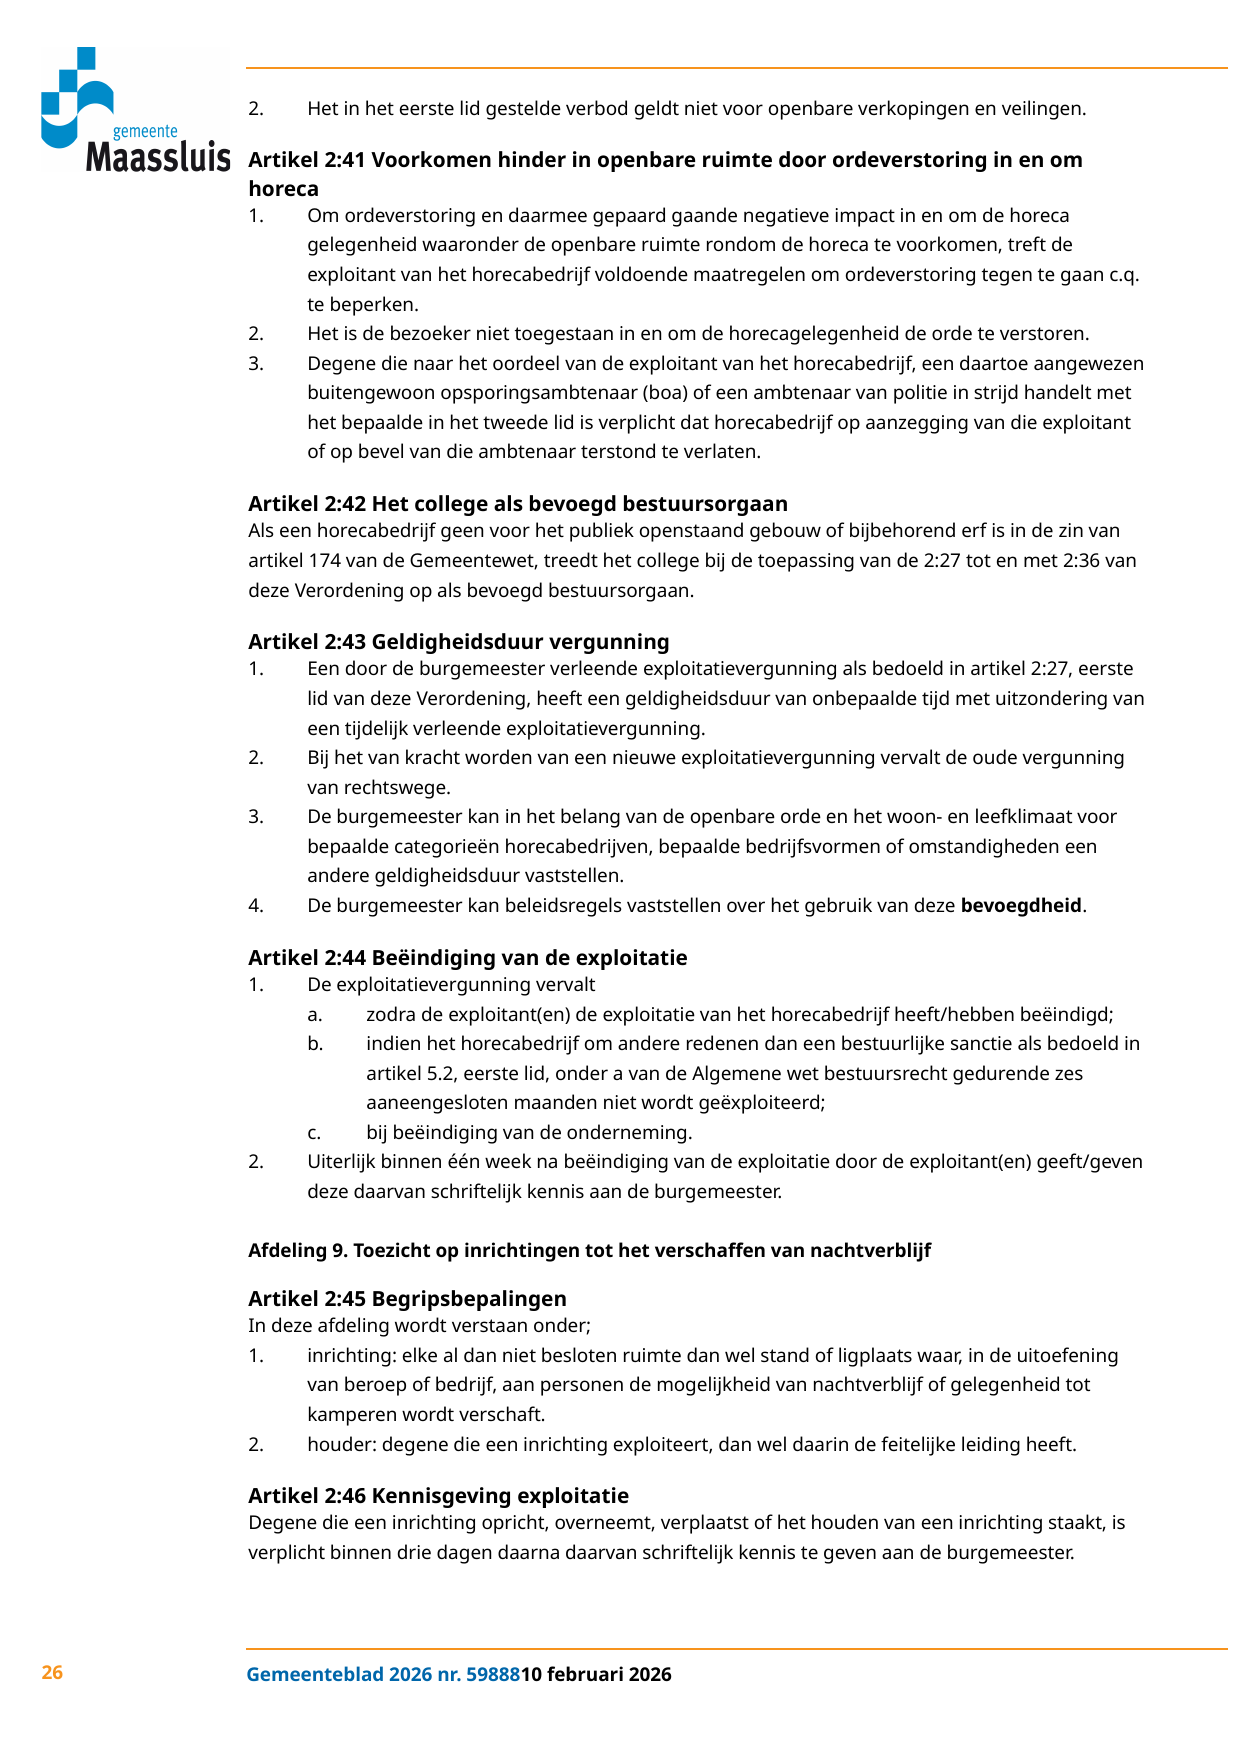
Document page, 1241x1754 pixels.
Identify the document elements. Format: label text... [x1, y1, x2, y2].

text Afdeling 9. Toezicht op inrichtingen tot het verschaffen van nachtverblijf [248, 1237, 1152, 1263]
list Uiterlijk binnen één week na beëindiging van de exploitatie door de exploitant(en) geeft/geven deze daarvan schriftelijk kennis aan de burgemeester. [248, 1149, 1152, 1204]
list De exploitatievergunning vervalt [248, 971, 1152, 997]
text Artikel 2:42 Het college als bevoegd bestuursorgaan [248, 489, 1152, 518]
list houder: degene die een inrichting exploiteert, dan wel daarin de feitelijke leiding heeft. [248, 1431, 1152, 1456]
list Het in het eerste lid gestelde verbod geldt niet voor openbare verkopingen en veilingen. [248, 95, 1152, 121]
list Degene die naar het oordeel van de exploitant van het horecabedrijf, een daartoe aangewezen buitengewoon opsporingsambtenaar (boa) of een ambtenaar van politie in strijd handelt met het bepaalde in het tweede lid is verplicht dat horecabedrijf op aanzegging van die exploitant of op bevel van die ambtenaar terstond te verlaten. [248, 350, 1152, 464]
text Artikel 2:41 Voorkomen hinder in openbare ruimte door ordeverstoring in en om horeca [248, 145, 1152, 202]
list Om ordeverstoring en daarmee gepaard gaande negatieve impact in en om de horeca gelegenheid waaronder de openbare ruimte rondom de horeca te voorkomen, treft de exploitant van het horecabedrijf voldoende maatregelen om ordeverstoring tegen te gaan c.q. te beperken. [248, 202, 1152, 317]
list De burgemeester kan beleidsregels vaststellen over het gebruik van deze bevoegdheid. [248, 892, 1152, 918]
text Artikel 2:45 Begripsbepalingen [248, 1284, 1152, 1312]
list Bij het van kracht worden van een nieuwe exploitatievergunning vervalt de oude vergunning van rechtswege. [248, 744, 1152, 800]
list zodra de exploitant(en) de exploitatie van het horecabedrijf heeft/hebben beëindigd; [307, 1001, 1152, 1026]
text Artikel 2:44 Beëindiging van de exploitatie [248, 943, 1152, 971]
list De burgemeester kan in het belang van de openbare orde en het woon- en leefklimaat voor bepaalde categorieën horecabedrijven, bepaalde bedrijfsvormen of omstandigheden een andere geldigheidsduur vaststellen. [248, 803, 1152, 888]
picture [41, 47, 231, 172]
text Degene die een inrichting opricht, overneemt, verplaatst of het houden van een inrichting staakt, is verplicht binnen drie dagen daarna daarvan schriftelijk kennis te geven aan de burgemeester. [248, 1509, 1152, 1565]
text Artikel 2:46 Kennisgeving exploitatie [248, 1481, 1152, 1509]
text Artikel 2:43 Geldigheidsduur vergunning [248, 627, 1152, 656]
list Een door de burgemeester verleende exploitatievergunning als bedoeld in artikel 2:27, eerste lid van deze Verordening, heeft een geldigheidsduur van onbepaalde tijd met uitzondering van een tijdelijk verleende exploitatievergunning. [248, 656, 1152, 741]
list bij beëindiging van de onderneming. [307, 1119, 1152, 1145]
list indien het horecabedrijf om andere redenen dan een bestuurlijke sanctie als bedoeld in artikel 5.2, eerste lid, onder a van de Algemene wet bestuursrecht gedurende zes aaneengesloten maanden niet wordt geëxploiteerd; [307, 1030, 1152, 1115]
text Als een horecabedrijf geen voor het publiek openstaand gebouw of bijbehorend erf is in de zin van artikel 174 van de Gemeentewet, treedt het college bij de toepassing van de 2:27 tot en met 2:36 van deze Verordening op als bevoegd bestuursorgaan. [248, 518, 1152, 602]
list inrichting: elke al dan niet besloten ruimte dan wel stand of ligplaats waar, in de uitoefening van beroep of bedrijf, aan personen de mogelijkheid van nachtverblijf of gelegenheid tot kamperen wordt verschaft. [248, 1342, 1152, 1427]
list Het is de bezoeker niet toegestaan in en om de horecagelegenheid de orde te verstoren. [248, 320, 1152, 346]
text In deze afdeling wordt verstaan onder; [248, 1312, 1152, 1338]
picture [41, 47, 77, 92]
